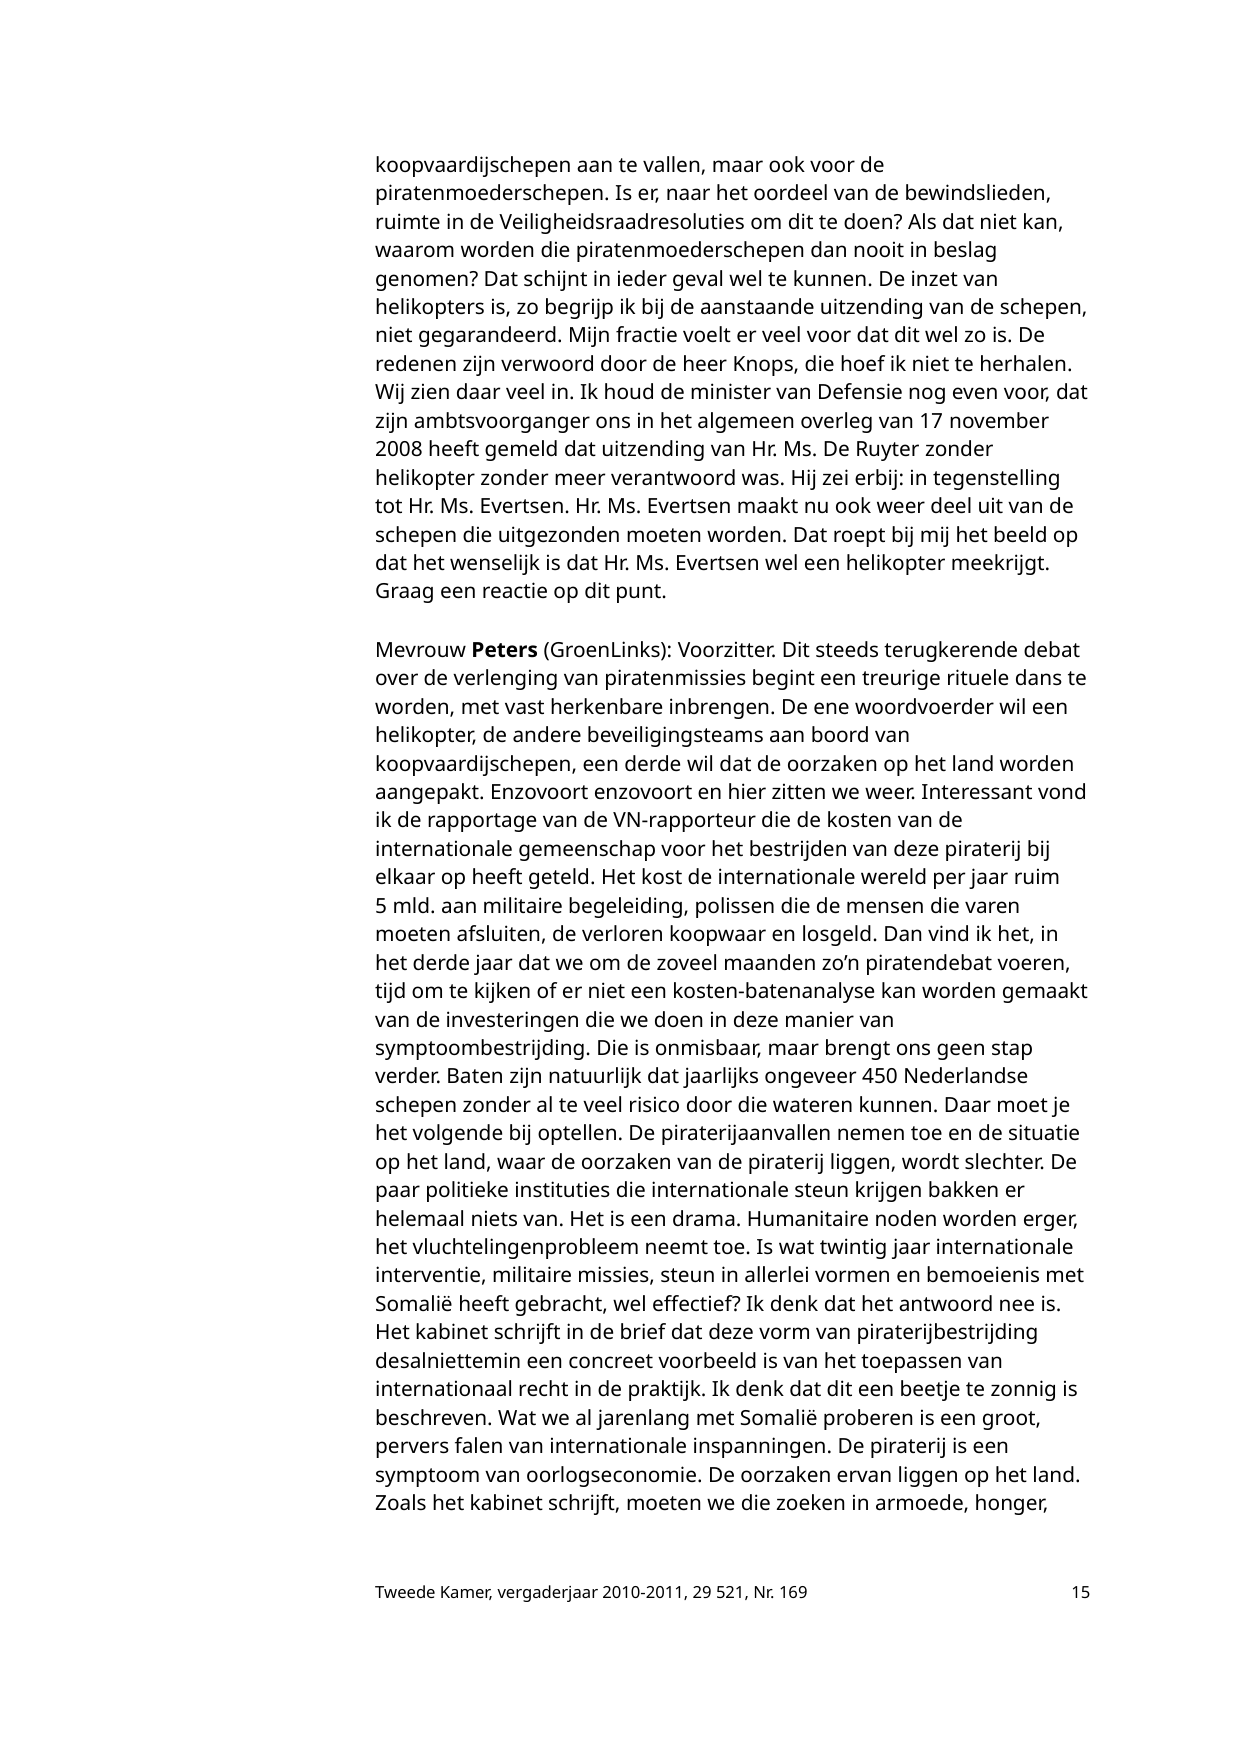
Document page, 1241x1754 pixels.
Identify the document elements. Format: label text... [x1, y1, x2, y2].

text Mevrouw Peters (GroenLinks): Voorzitter. Dit steeds terugkerende debat over de verlenging van piratenmissies begint een treurige rituele dans te worden, met vast herkenbare inbrengen. De ene woordvoerder wil een helikopter, de andere beveiligingsteams aan boord van koopvaardijschepen, een derde wil dat de oorzaken op het land worden aangepakt. Enzovoort enzovoort en hier zitten we weer. Interessant vond ik de rapportage van de VN-rapporteur die de kosten van de internationale gemeenschap voor het bestrijden van deze piraterij bij elkaar op heeft geteld. Het kost de internationale wereld per jaar ruim 5 mld. aan militaire begeleiding, polissen die de mensen die varen moeten afsluiten, de verloren koopwaar en losgeld. Dan vind ik het, in het derde jaar dat we om de zoveel maanden zo’n piratendebat voeren, tijd om te kijken of er niet een kosten-batenanalyse kan worden gemaakt van de investeringen die we doen in deze manier van symptoombestrijding. Die is onmisbaar, maar brengt ons geen stap verder. Baten zijn natuurlijk dat jaarlijks ongeveer 450 Nederlandse schepen zonder al te veel risico door die wateren kunnen. Daar moet je het volgende bij optellen. De piraterijaanvallen nemen toe en de situatie op het land, waar de oorzaken van de piraterij liggen, wordt slechter. De paar politieke instituties die internationale steun krijgen bakken er helemaal niets van. Het is een drama. Humanitaire noden worden erger, het vluchtelingenprobleem neemt toe. Is wat twintig jaar internationale interventie, militaire missies, steun in allerlei vormen en bemoeienis met Somalië heeft gebracht, wel effectief? Ik denk dat het antwoord nee is. [375, 635, 1090, 1317]
text Het kabinet schrijft in de brief dat deze vorm van piraterijbestrijding desalniettemin een concreet voorbeeld is van het toepassen van internationaal recht in de praktijk. Ik denk dat dit een beetje te zonnig is beschreven. Wat we al jarenlang met Somalië proberen is een groot, pervers falen van internationale inspanningen. De piraterij is een symptoom van oorlogseconomie. De oorzaken ervan liggen op het land. Zoals het kabinet schrijft, moeten we die zoeken in armoede, honger, [375, 1317, 1090, 1517]
text koopvaardijschepen aan te vallen, maar ook voor de piratenmoederschepen. Is er, naar het oordeel van de bewindslieden, ruimte in de Veiligheidsraadresoluties om dit te doen? Als dat niet kan, waarom worden die piratenmoederschepen dan nooit in beslag genomen? Dat schijnt in ieder geval wel te kunnen. De inzet van helikopters is, zo begrijp ik bij de aanstaande uitzending van de schepen, niet gegarandeerd. Mijn fractie voelt er veel voor dat dit wel zo is. De redenen zijn verwoord door de heer Knops, die hoef ik niet te herhalen. Wij zien daar veel in. Ik houd de minister van Defensie nog even voor, dat zijn ambtsvoorganger ons in het algemeen overleg van 17 november 2008 heeft gemeld dat uitzending van Hr. Ms. De Ruyter zonder helikopter zonder meer verantwoord was. Hij zei erbij: in tegenstelling tot Hr. Ms. Evertsen. Hr. Ms. Evertsen maakt nu ook weer deel uit van de schepen die uitgezonden moeten worden. Dat roept bij mij het beeld op dat het wenselijk is dat Hr. Ms. Evertsen wel een helikopter meekrijgt. Graag een reactie op dit punt. [375, 150, 1090, 605]
